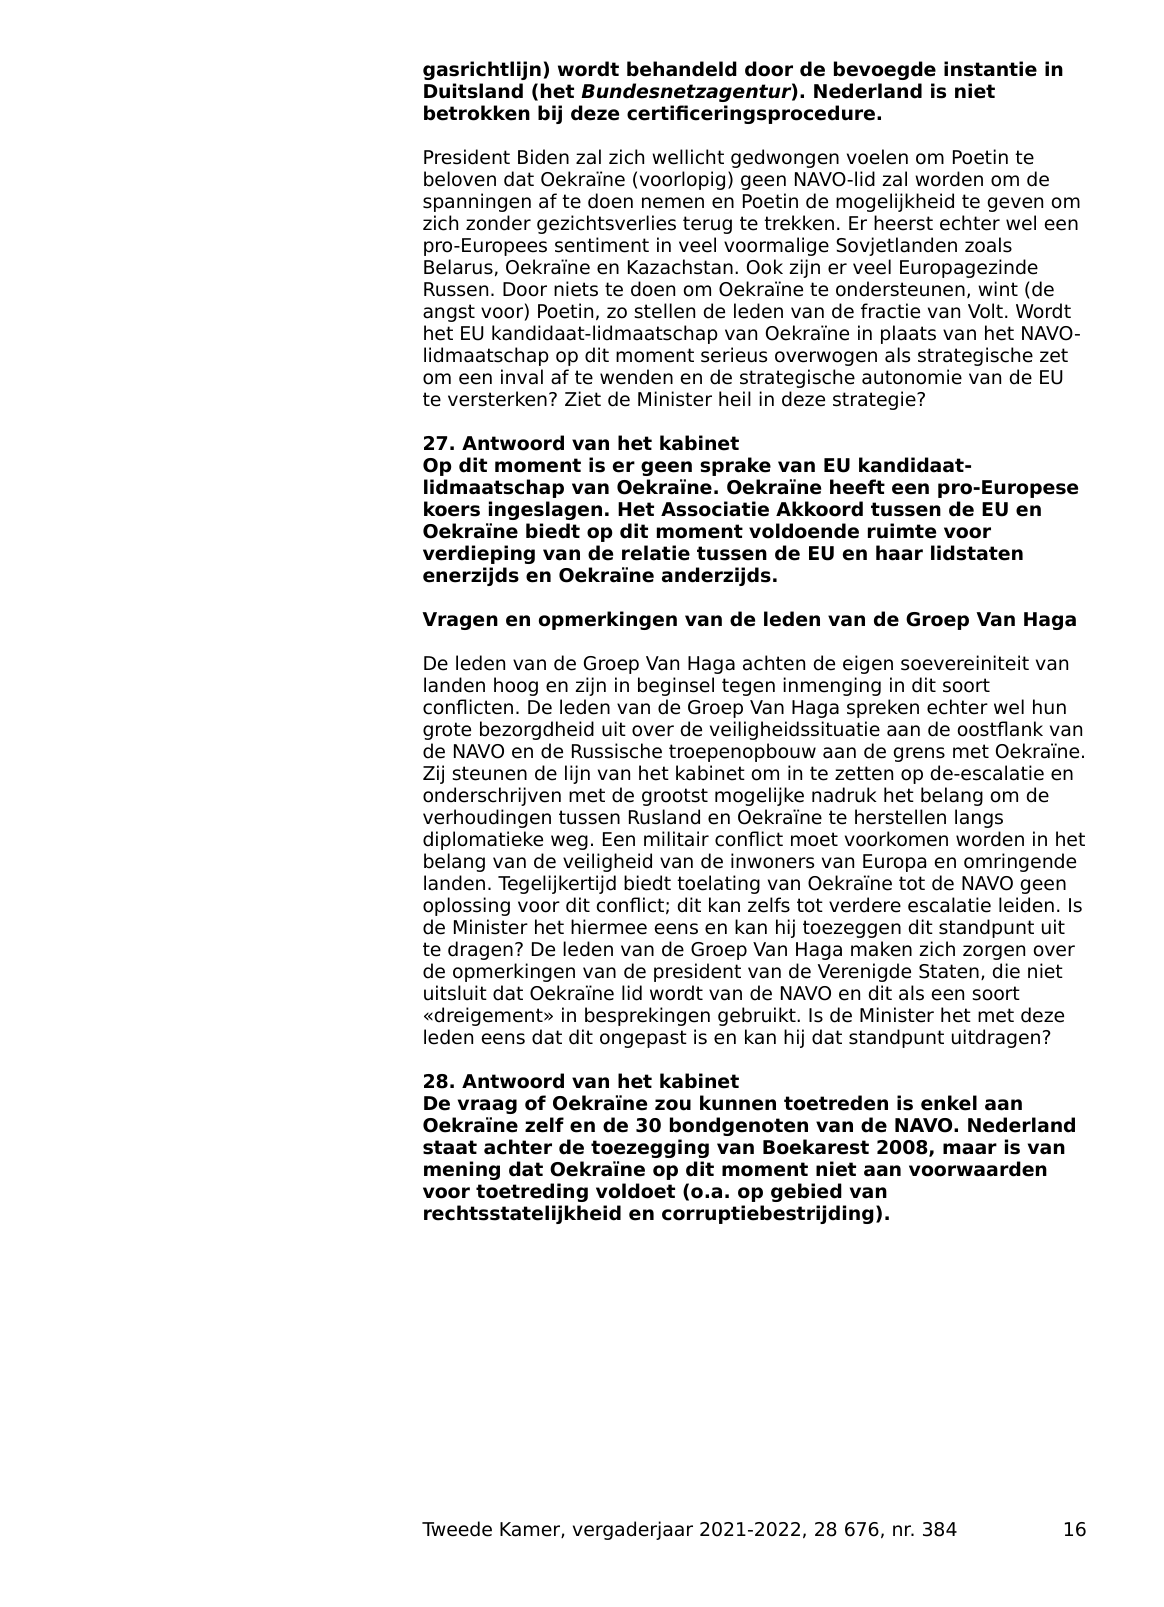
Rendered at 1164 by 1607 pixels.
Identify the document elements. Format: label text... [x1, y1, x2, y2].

text 28. Antwoord van het kabinet [422, 1071, 1087, 1093]
text De vraag of Oekraïne zou kunnen toetreden is enkel aan Oekraïne zelf en de 30 bondgenoten van de NAVO. Nederland staat achter de toezegging van Boekarest 2008, maar is van mening dat Oekraïne op dit moment niet aan voorwaarden voor toetreding voldoet (o.a. op gebied van rechtsstatelijkheid en corruptiebestrijding). [422, 1093, 1087, 1225]
subtitle Vragen en opmerkingen van de leden van de Groep Van Haga [422, 609, 1087, 631]
text De leden van de Groep Van Haga achten de eigen soevereiniteit van landen hoog en zijn in beginsel tegen inmenging in dit soort conflicten. De leden van de Groep Van Haga spreken echter wel hun grote bezorgdheid uit over de veiligheidssituatie aan de oostflank van de NAVO en de Russische troepenopbouw aan de grens met Oekraïne. Zij steunen de lijn van het kabinet om in te zetten op de-escalatie en onderschrijven met de grootst mogelijke nadruk het belang om de verhoudingen tussen Rusland en Oekraïne te herstellen langs diplomatieke weg. Een militair conflict moet voorkomen worden in het belang van de veiligheid van de inwoners van Europa en omringende landen. Tegelijkertijd biedt toelating van Oekraïne tot de NAVO geen oplossing voor dit conflict; dit kan zelfs tot verdere escalatie leiden. Is de Minister het hiermee eens en kan hij toezeggen dit standpunt uit te dragen? De leden van de Groep Van Haga maken zich zorgen over de opmerkingen van de president van de Verenigde Staten, die niet uitsluit dat Oekraïne lid wordt van de NAVO en dit als een soort «dreigement» in besprekingen gebruikt. Is de Minister het met deze leden eens dat dit ongepast is en kan hij dat standpunt uitdragen? [422, 653, 1087, 1049]
text gasrichtlijn) wordt behandeld door de bevoegde instantie in Duitsland (het Bundesnetzagentur). Nederland is niet betrokken bij deze certificeringsprocedure. [422, 59, 1087, 125]
text President Biden zal zich wellicht gedwongen voelen om Poetin te beloven dat Oekraïne (voorlopig) geen NAVO-lid zal worden om de spanningen af te doen nemen en Poetin de mogelijkheid te geven om zich zonder gezichtsverlies terug te trekken. Er heerst echter wel een pro-Europees sentiment in veel voormalige Sovjetlanden zoals Belarus, Oekraïne en Kazachstan. Ook zijn er veel Europagezinde Russen. Door niets te doen om Oekraïne te ondersteunen, wint (de angst voor) Poetin, zo stellen de leden van de fractie van Volt. Wordt het EU kandidaat-lidmaatschap van Oekraïne in plaats van het NAVO-lidmaatschap op dit moment serieus overwogen als strategische zet om een inval af te wenden en de strategische autonomie van de EU te versterken? Ziet de Minister heil in deze strategie? [422, 147, 1087, 411]
text 27. Antwoord van het kabinet [422, 433, 1087, 455]
text Op dit moment is er geen sprake van EU kandidaat-lidmaatschap van Oekraïne. Oekraïne heeft een pro-Europese koers ingeslagen. Het Associatie Akkoord tussen de EU en Oekraïne biedt op dit moment voldoende ruimte voor verdieping van de relatie tussen de EU en haar lidstaten enerzijds en Oekraïne anderzijds. [422, 455, 1087, 587]
